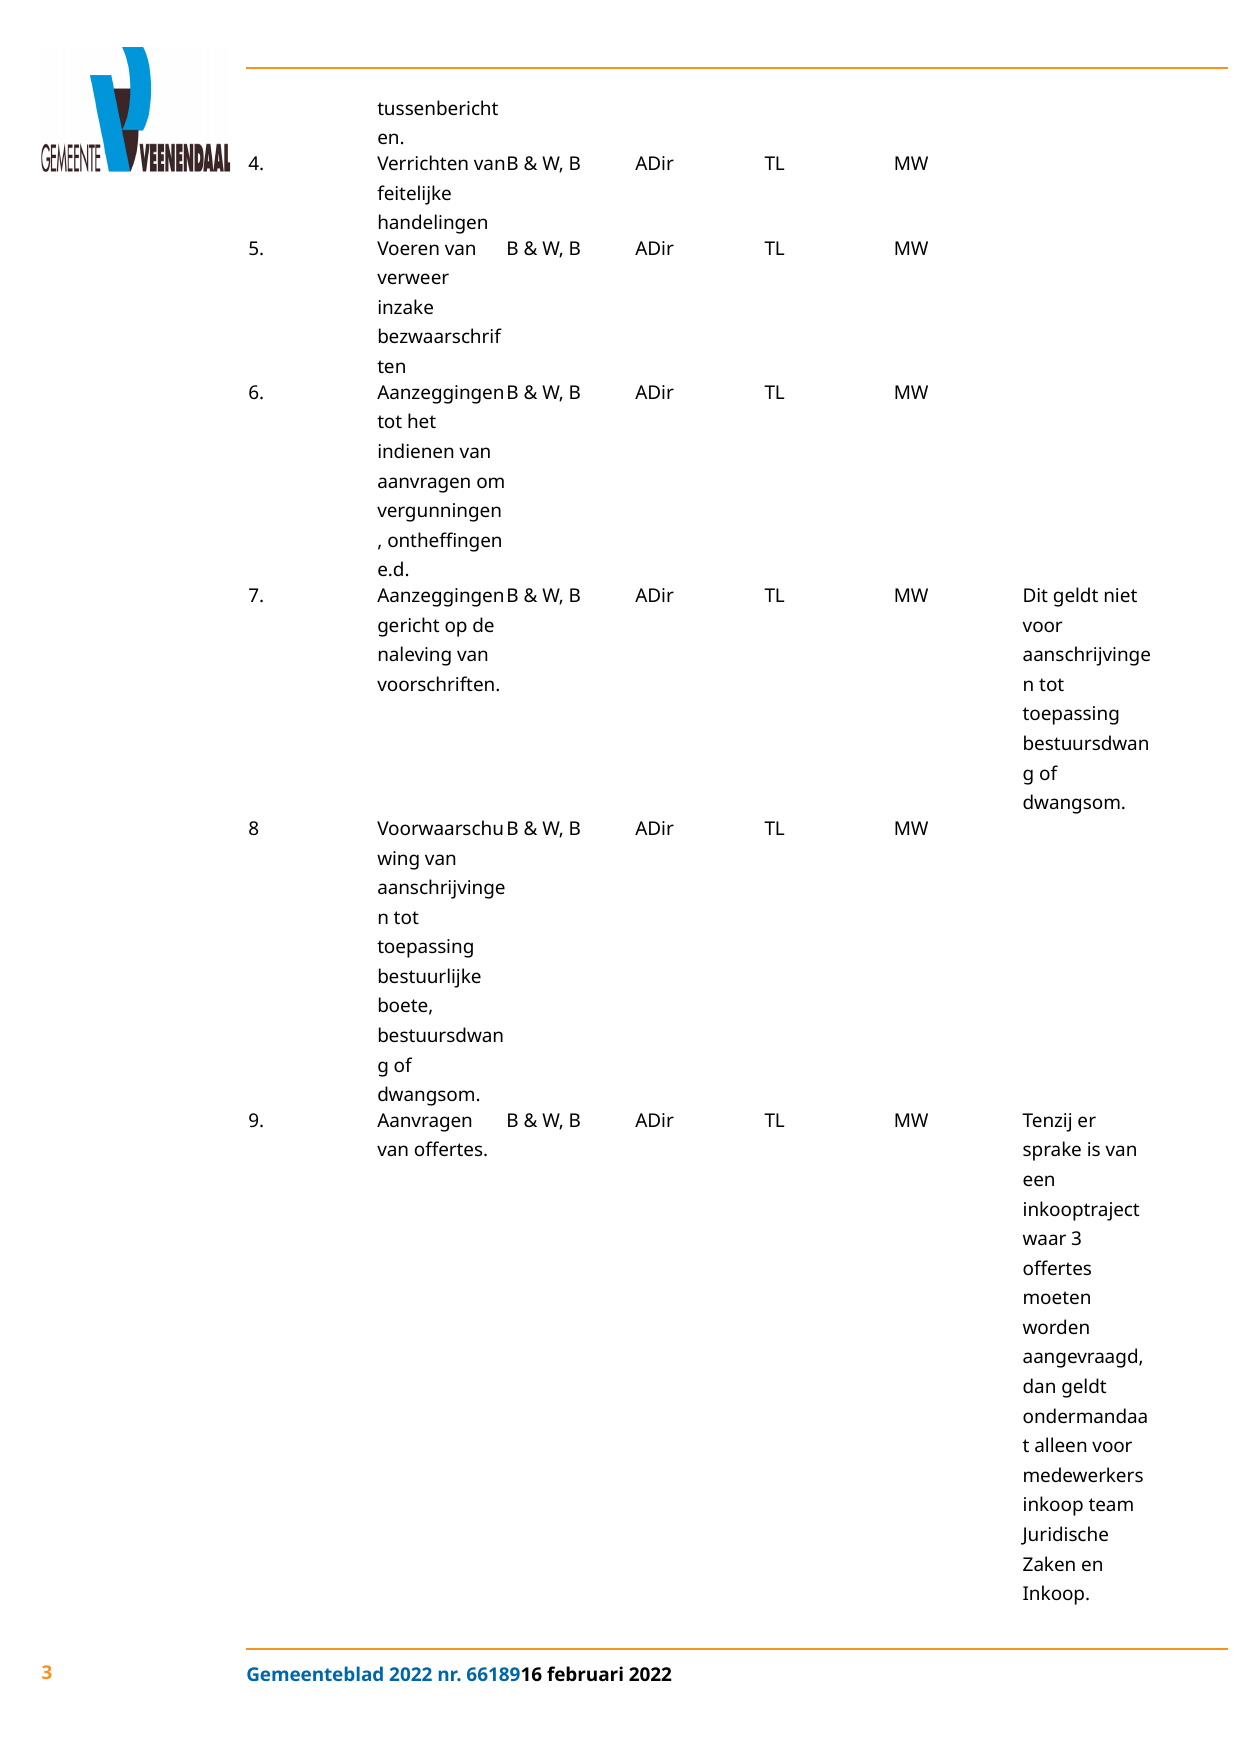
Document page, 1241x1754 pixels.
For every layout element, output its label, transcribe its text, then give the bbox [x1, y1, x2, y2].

table_cell Voeren van verweer inzake bezwaarschriften [377, 235, 506, 379]
table_cell B & W, B [506, 582, 635, 815]
table_cell B & W, B [506, 815, 635, 1107]
table_cell TL [764, 582, 893, 815]
table_cell 9. [248, 1107, 377, 1606]
table_cell B & W, B [506, 1107, 635, 1606]
table_cell 8 [248, 815, 377, 1107]
table_cell [1023, 150, 1152, 235]
table_cell 4. [248, 150, 377, 235]
table_cell MW [894, 1107, 1022, 1606]
table_cell 7. [248, 582, 377, 815]
table_cell MW [894, 379, 1022, 582]
table_cell ADir [635, 815, 764, 1107]
table_cell TL [764, 815, 893, 1107]
table_cell Aanvragen van offertes. [377, 1107, 506, 1606]
table_cell B & W, B [506, 150, 635, 235]
table_cell [1023, 235, 1152, 379]
table_cell Verrichten van feitelijke handelingen [377, 150, 506, 235]
table_cell [764, 95, 893, 150]
table_cell [1023, 95, 1152, 150]
table_cell 5. [248, 235, 377, 379]
table_cell TL [764, 150, 893, 235]
table_cell TL [764, 379, 893, 582]
table_cell TL [764, 1107, 893, 1606]
table_cell MW [894, 815, 1022, 1107]
picture [41, 47, 130, 172]
table_cell [1023, 379, 1152, 582]
table_cell TL [764, 235, 893, 379]
table_cell [248, 95, 377, 150]
table_cell ADir [635, 379, 764, 582]
table_cell [635, 95, 764, 150]
table_cell Aanzeggingen tot het indienen van aanvragen om vergunningen, ontheffingen e.d. [377, 379, 506, 582]
table_cell MW [894, 235, 1022, 379]
table_cell tussenberichten. [377, 95, 506, 150]
table_cell B & W, B [506, 379, 635, 582]
picture [123, 47, 231, 172]
table_cell Tenzij er sprake is van een inkooptraject waar 3 offertes moeten worden aangevraagd, dan geldt ondermandaat alleen voor medewerkers inkoop team Juridische Zaken en Inkoop. [1023, 1107, 1152, 1606]
table_cell Dit geldt niet voor aanschrijvingen tot toepassing bestuursdwang of dwangsom. [1023, 582, 1152, 815]
table_cell [506, 95, 635, 150]
table_cell ADir [635, 1107, 764, 1606]
table_cell Voorwaarschuwing van aanschrijvingen tot toepassing bestuurlijke boete, bestuursdwang of dwangsom. [377, 815, 506, 1107]
table_cell 6. [248, 379, 377, 582]
table_cell ADir [635, 150, 764, 235]
table_cell MW [894, 150, 1022, 235]
table_cell [894, 95, 1022, 150]
table_cell MW [894, 582, 1022, 815]
table_cell [1023, 815, 1152, 1107]
table_cell Aanzeggingen gericht op de naleving van voorschriften. [377, 582, 506, 815]
table_cell B & W, B [506, 235, 635, 379]
table_cell ADir [635, 582, 764, 815]
table_cell ADir [635, 235, 764, 379]
